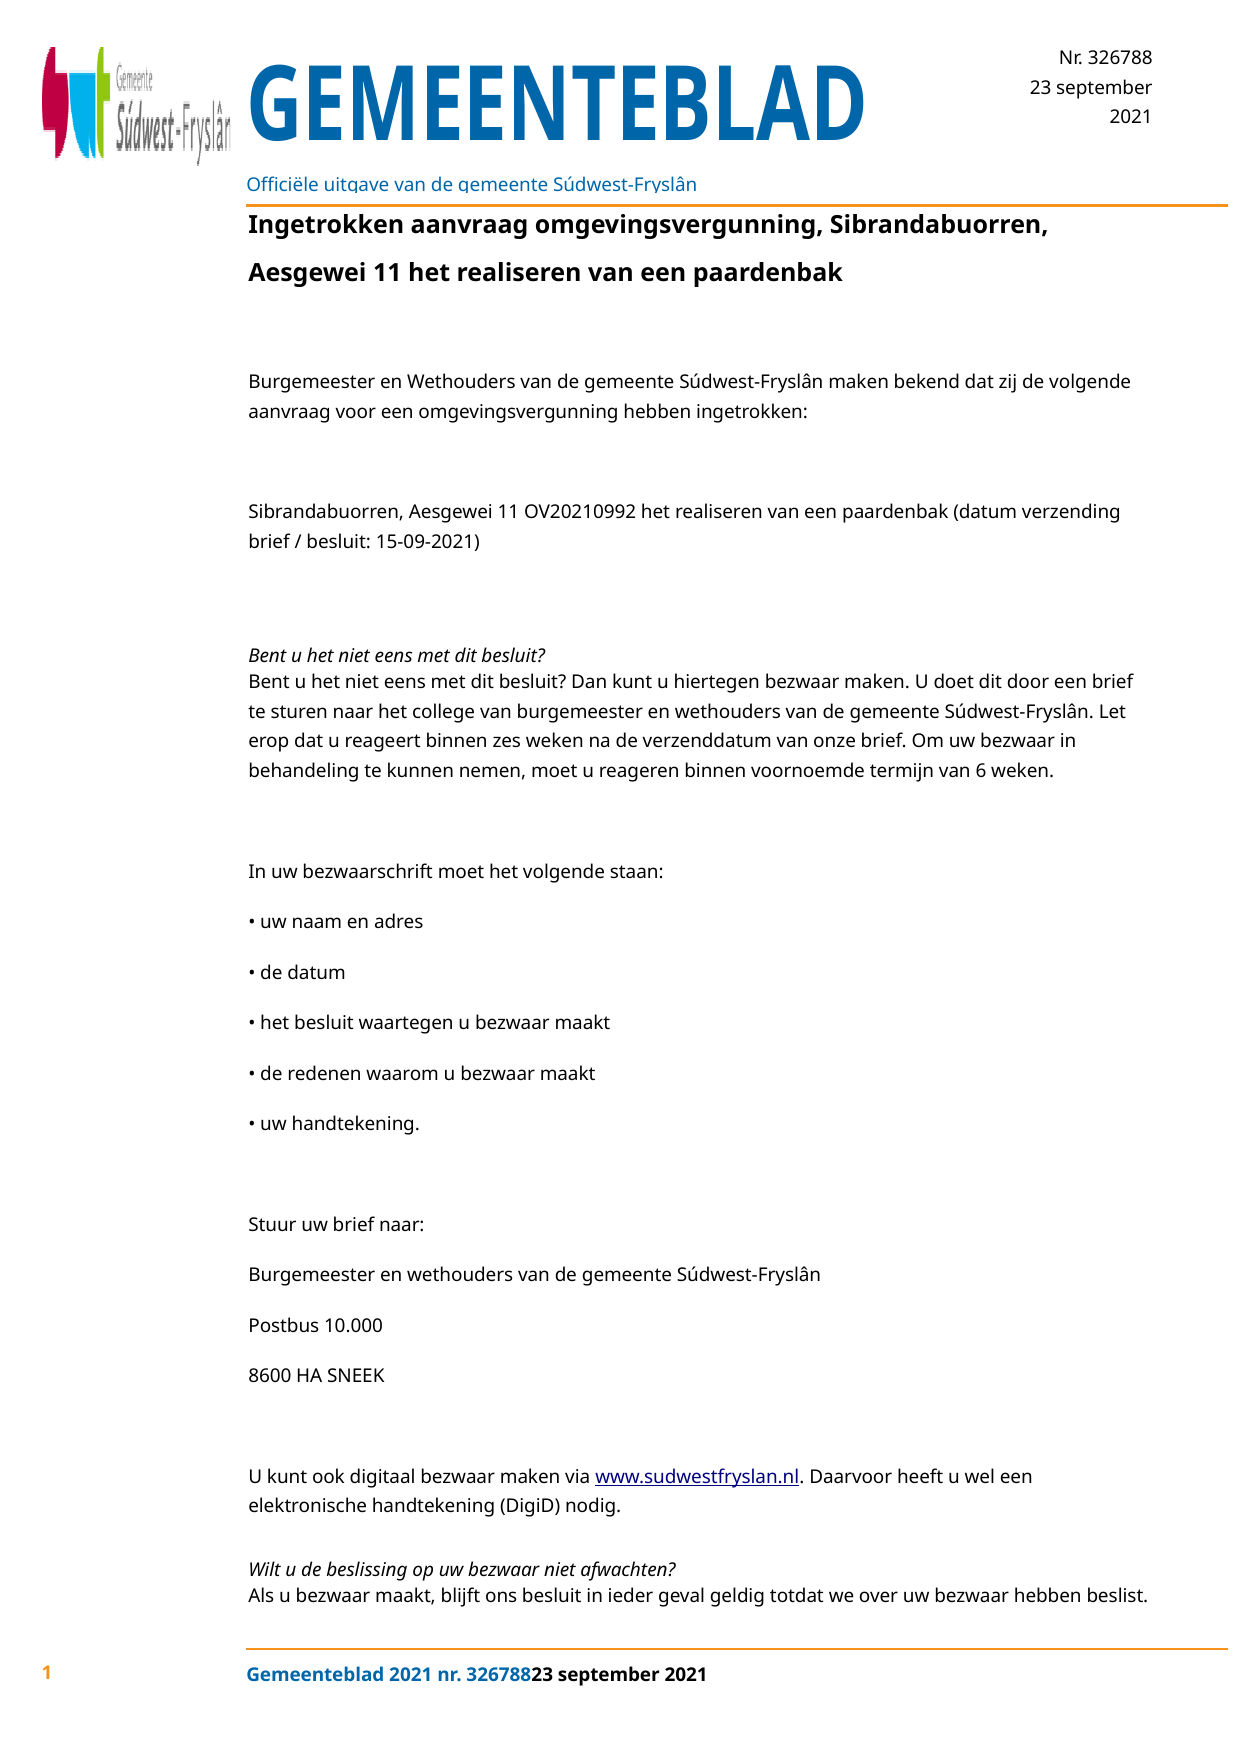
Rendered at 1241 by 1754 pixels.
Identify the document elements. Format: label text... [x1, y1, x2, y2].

text Sibrandabuorren, Aesgewei 11 OV20210992 het realiseren van een paardenbak (datum verzending brief / besluit: 15-09-2021) [248, 499, 1152, 554]
text Wilt u de beslissing op uw bezwaar niet afwachten? [248, 1557, 1152, 1582]
text Ingetrokken aanvraag omgevingsvergunning, Sibrandabuorren, Aesgewei 11 het realiseren van een paardenbak [248, 207, 1152, 288]
text U kunt ook digitaal bezwaar maken via www.sudwestfryslan.nl. Daarvoor heeft u wel een elektronische handtekening (DigiD) nodig. [248, 1463, 1152, 1518]
text Stuur uw brief naar: [248, 1211, 1152, 1237]
text Bent u het niet eens met dit besluit? Dan kunt u hiertegen bezwaar maken. U doet dit door een brief te sturen naar het college van burgemeester en wethouders van de gemeente Súdwest-Fryslân. Let erop dat u reageert binnen zes weken na de verzenddatum van onze brief. Om uw bezwaar in behandeling te kunnen nemen, moet u reageren binnen voornoemde termijn van 6 weken. [248, 668, 1152, 783]
text Burgemeester en wethouders van de gemeente Súdwest-Fryslân [248, 1261, 1152, 1287]
text Als u bezwaar maakt, blijft ons besluit in ieder geval geldig totdat we over uw bezwaar hebben beslist. [248, 1582, 1152, 1608]
text In uw bezwaarschrift moet het volgende staan: [248, 858, 1152, 884]
text • de datum [248, 959, 1152, 984]
text • uw naam en adres [248, 908, 1152, 934]
text • het besluit waartegen u bezwaar maakt [248, 1009, 1152, 1035]
text • de redenen waarom u bezwaar maakt [248, 1060, 1152, 1085]
text Bent u het niet eens met dit besluit? [248, 643, 1152, 668]
text • uw handtekening. [248, 1110, 1152, 1136]
picture [41, 47, 231, 172]
text Postbus 10.000 [248, 1312, 1152, 1337]
text Burgemeester en Wethouders van de gemeente Súdwest-Fryslân maken bekend dat zij de volgende aanvraag voor een omgevingsvergunning hebben ingetrokken: [248, 368, 1152, 424]
text 8600 HA SNEEK [248, 1362, 1152, 1388]
